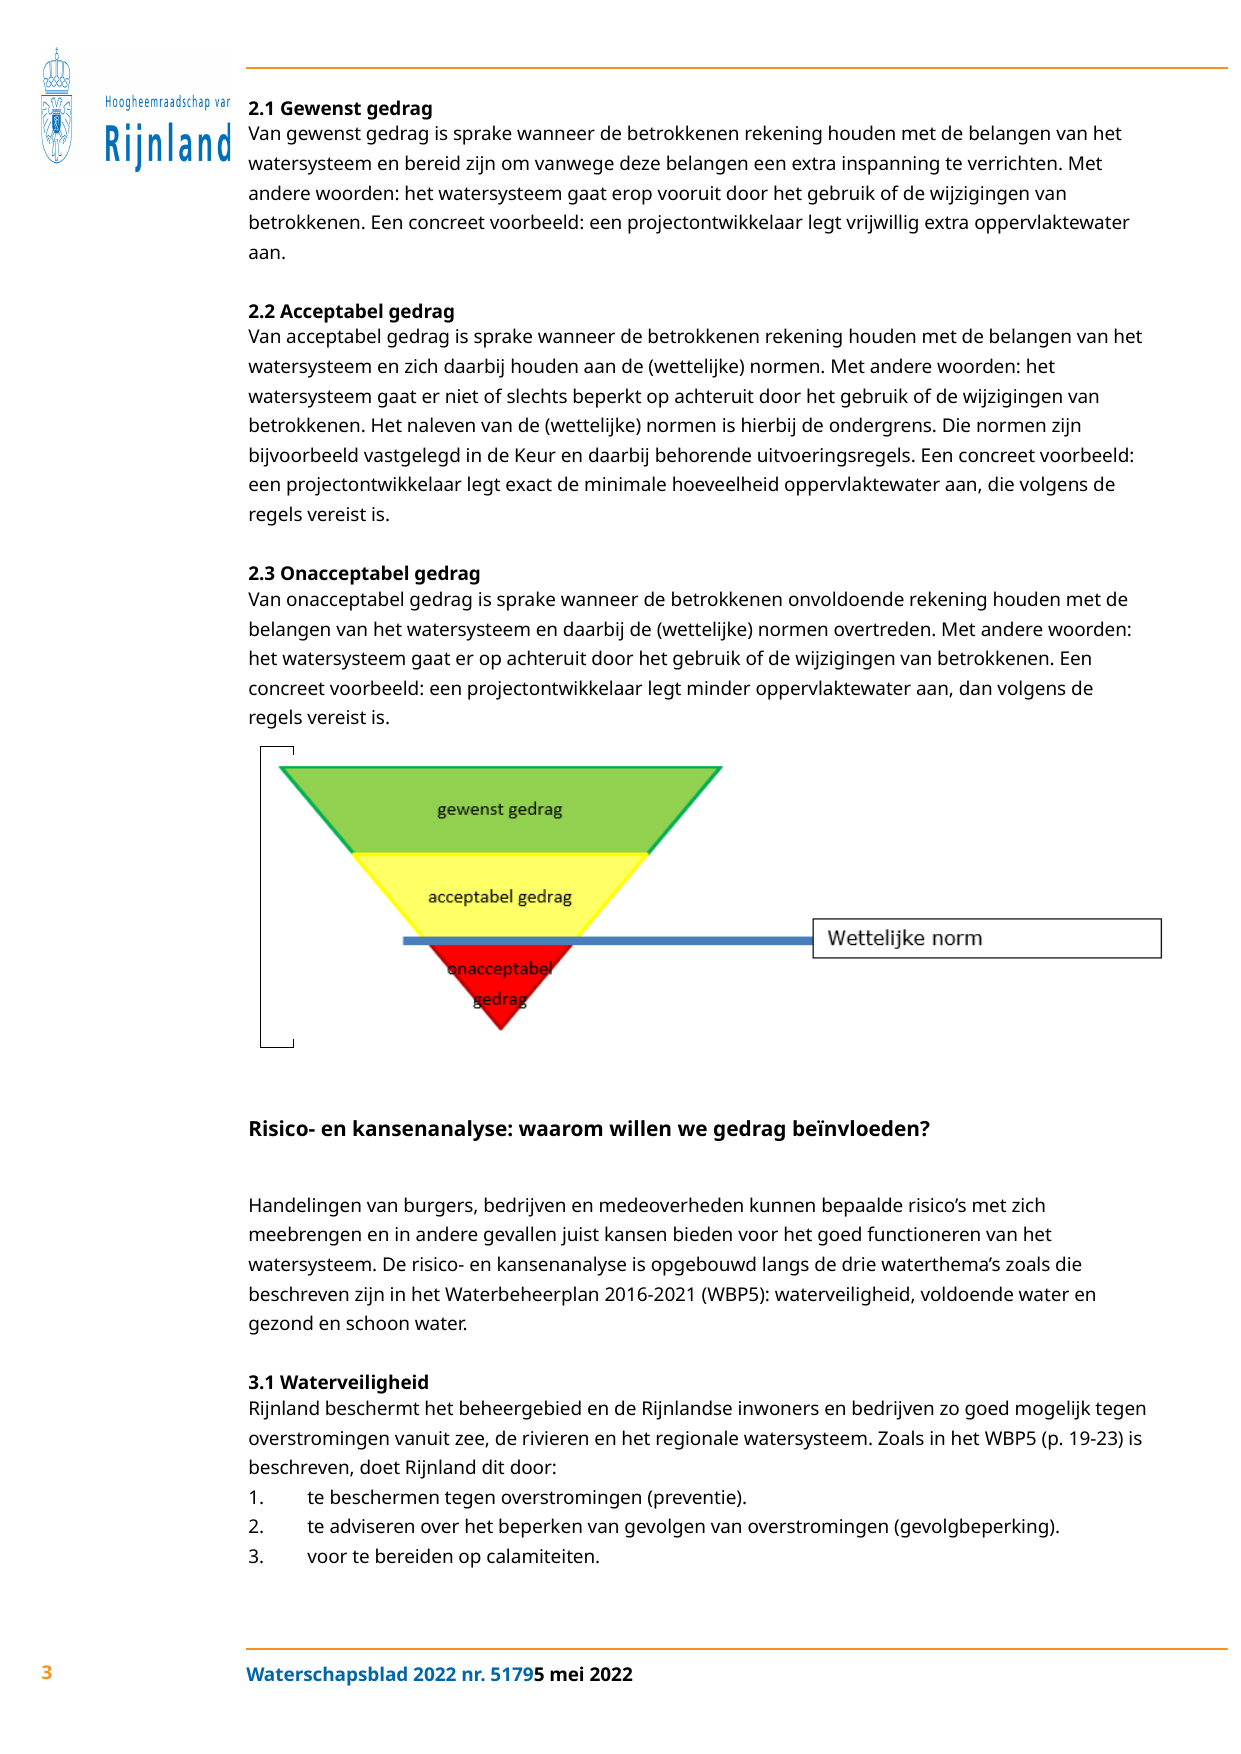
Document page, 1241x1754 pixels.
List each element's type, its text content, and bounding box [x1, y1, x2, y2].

text 2.2 Acceptabel gedrag [248, 298, 1152, 324]
list te adviseren over het beperken van gevolgen van overstromingen (gevolgbeperking). [248, 1514, 1152, 1539]
text Van onacceptabel gedrag is sprake wanneer de betrokkenen onvoldoende rekening houden met de belangen van het watersysteem en daarbij de (wettelijke) normen overtreden. Met andere woorden: het watersysteem gaat er op achteruit door het gebruik of de wijzigingen van betrokkenen. Een concreet voorbeeld: een projectontwikkelaar legt minder oppervlaktewater aan, dan volgens de regels vereist is. [248, 586, 1152, 730]
list te beschermen tegen overstromingen (preventie). [248, 1484, 1152, 1510]
text Van acceptabel gedrag is sprake wanneer de betrokkenen rekening houden met de belangen van het watersysteem en zich daarbij houden aan de (wettelijke) normen. Met andere woorden: het watersysteem gaat er niet of slechts beperkt op achteruit door het gebruik of de wijzigingen van betrokkenen. Het naleven van de (wettelijke) normen is hierbij de ondergrens. Die normen zijn bijvoorbeeld vastgelegd in de Keur en daarbij behorende uitvoeringsregels. Een concreet voorbeeld: een projectontwikkelaar legt exact de minimale hoeveelheid oppervlaktewater aan, die volgens de regels vereist is. [248, 324, 1152, 527]
text 2.1 Gewenst gedrag [248, 95, 1152, 121]
text 3.1 Waterveiligheid [248, 1369, 1152, 1395]
list voor te bereiden op calamiteiten. [248, 1543, 1152, 1569]
picture [268, 755, 1173, 1039]
text Handelingen van burgers, bedrijven en medeoverheden kunnen bepaalde risico’s met zich meebrengen en in andere gevallen juist kansen bieden voor het goed functioneren van het watersysteem. De risico- en kansenanalyse is opgebouwd langs de drie waterthema’s zoals die beschreven zijn in het Waterbeheerplan 2016-2021 (WBP5): waterveiligheid, voldoende water en gezond en schoon water. [248, 1192, 1152, 1336]
text Van gewenst gedrag is sprake wanneer de betrokkenen rekening houden met de belangen van het watersysteem en bereid zijn om vanwege deze belangen een extra inspanning te verrichten. Met andere woorden: het watersysteem gaat erop vooruit door het gebruik of de wijzigingen van betrokkenen. Een concreet voorbeeld: een projectontwikkelaar legt vrijwillig extra oppervlaktewater aan. [248, 121, 1152, 264]
picture [41, 47, 231, 172]
text 2.3 Onacceptabel gedrag [248, 560, 1152, 586]
text Risico- en kansenanalyse: waarom willen we gedrag beïnvloeden? [248, 1114, 1152, 1143]
text Rijnland beschermt het beheergebied en de Rijnlandse inwoners en bedrijven zo goed mogelijk tegen overstromingen vanuit zee, de rivieren en het regionale watersysteem. Zoals in het WBP5 (p. 19-23) is beschreven, doet Rijnland dit door: [248, 1395, 1152, 1480]
